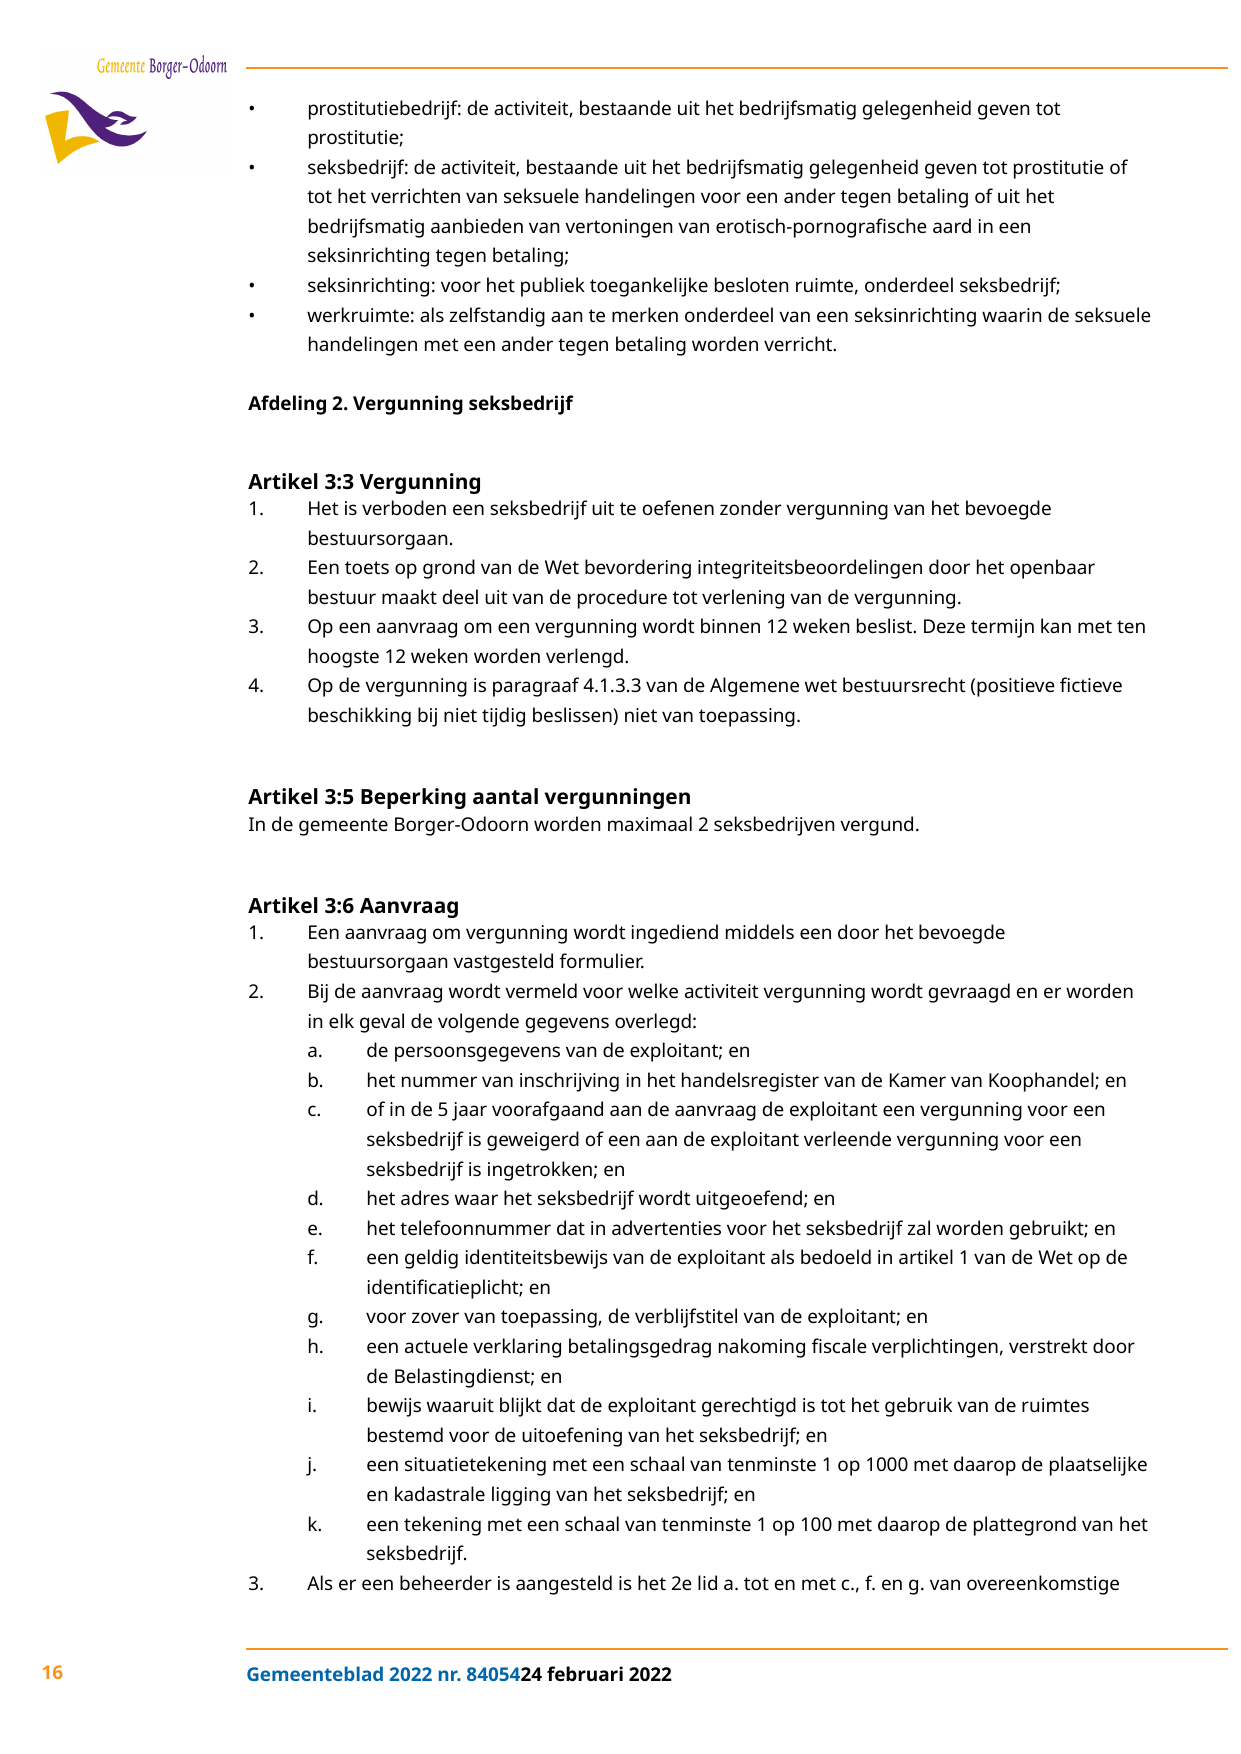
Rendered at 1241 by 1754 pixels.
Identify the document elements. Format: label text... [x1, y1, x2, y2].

list Een toets op grond van de Wet bevordering integriteitsbeoordelingen door het openbaar bestuur maakt deel uit van de procedure tot verlening van de vergunning. [248, 554, 1152, 610]
picture [41, 47, 231, 172]
list Bij de aanvraag wordt vermeld voor welke activiteit vergunning wordt gevraagd en er worden in elk geval de volgende gegevens overlegd: [248, 978, 1152, 1034]
text In de gemeente Borger-Odoorn worden maximaal 2 seksbedrijven vergund. [248, 811, 1152, 836]
text Artikel 3:5 Beperking aantal vergunningen [248, 782, 1152, 811]
list Als er een beheerder is aangesteld is het 2e lid a. tot en met c., f. en g. van overeenkomstige [248, 1570, 1152, 1596]
list Op een aanvraag om een vergunning wordt binnen 12 weken beslist. Deze termijn kan met ten hoogste 12 weken worden verlengd. [248, 613, 1152, 669]
list een tekening met een schaal van tenminste 1 op 100 met daarop de plattegrond van het seksbedrijf. [307, 1511, 1152, 1566]
list prostitutiebedrijf: de activiteit, bestaande uit het bedrijfsmatig gelegenheid geven tot prostitutie; [248, 95, 1152, 150]
list of in de 5 jaar voorafgaand aan de aanvraag de exploitant een vergunning voor een seksbedrijf is geweigerd of een aan de exploitant verleende vergunning voor een seksbedrijf is ingetrokken; en [307, 1097, 1152, 1182]
list het telefoonnummer dat in advertenties voor het seksbedrijf zal worden gebruikt; en [307, 1215, 1152, 1241]
list een geldig identiteitsbewijs van de exploitant als bedoeld in artikel 1 van de Wet op de identificatieplicht; en [307, 1244, 1152, 1300]
list de persoonsgegevens van de exploitant; en [307, 1037, 1152, 1063]
text Artikel 3:6 Aanvraag [248, 891, 1152, 919]
list Een aanvraag om vergunning wordt ingediend middels een door het bevoegde bestuursorgaan vastgesteld formulier. [248, 919, 1152, 974]
list bewijs waaruit blijkt dat de exploitant gerechtigd is tot het gebruik van de ruimtes bestemd voor de uitoefening van het seksbedrijf; en [307, 1392, 1152, 1448]
list een actuele verklaring betalingsgedrag nakoming fiscale verplichtingen, verstrekt door de Belastingdienst; en [307, 1333, 1152, 1389]
list een situatietekening met een schaal van tenminste 1 op 1000 met daarop de plaatselijke en kadastrale ligging van het seksbedrijf; en [307, 1452, 1152, 1507]
list seksinrichting: voor het publiek toegankelijke besloten ruimte, onderdeel seksbedrijf; [248, 272, 1152, 298]
list Op de vergunning is paragraaf 4.1.3.3 van de Algemene wet bestuursrecht (positieve fictieve beschikking bij niet tijdig beslissen) niet van toepassing. [248, 673, 1152, 728]
list Het is verboden een seksbedrijf uit te oefenen zonder vergunning van het bevoegde bestuursorgaan. [248, 495, 1152, 551]
list het adres waar het seksbedrijf wordt uitgeoefend; en [307, 1185, 1152, 1211]
text Artikel 3:3 Vergunning [248, 467, 1152, 495]
list het nummer van inschrijving in het handelsregister van de Kamer van Koophandel; en [307, 1067, 1152, 1093]
list werkruimte: als zelfstandig aan te merken onderdeel van een seksinrichting waarin de seksuele handelingen met een ander tegen betaling worden verricht. [248, 302, 1152, 357]
list voor zover van toepassing, de verblijfstitel van de exploitant; en [307, 1304, 1152, 1329]
list seksbedrijf: de activiteit, bestaande uit het bedrijfsmatig gelegenheid geven tot prostitutie of tot het verrichten van seksuele handelingen voor een ander tegen betaling of uit het bedrijfsmatig aanbieden van vertoningen van erotisch-pornografische aard in een seksinrichting tegen betaling; [248, 154, 1152, 268]
text Afdeling 2. Vergunning seksbedrijf [248, 391, 1152, 416]
